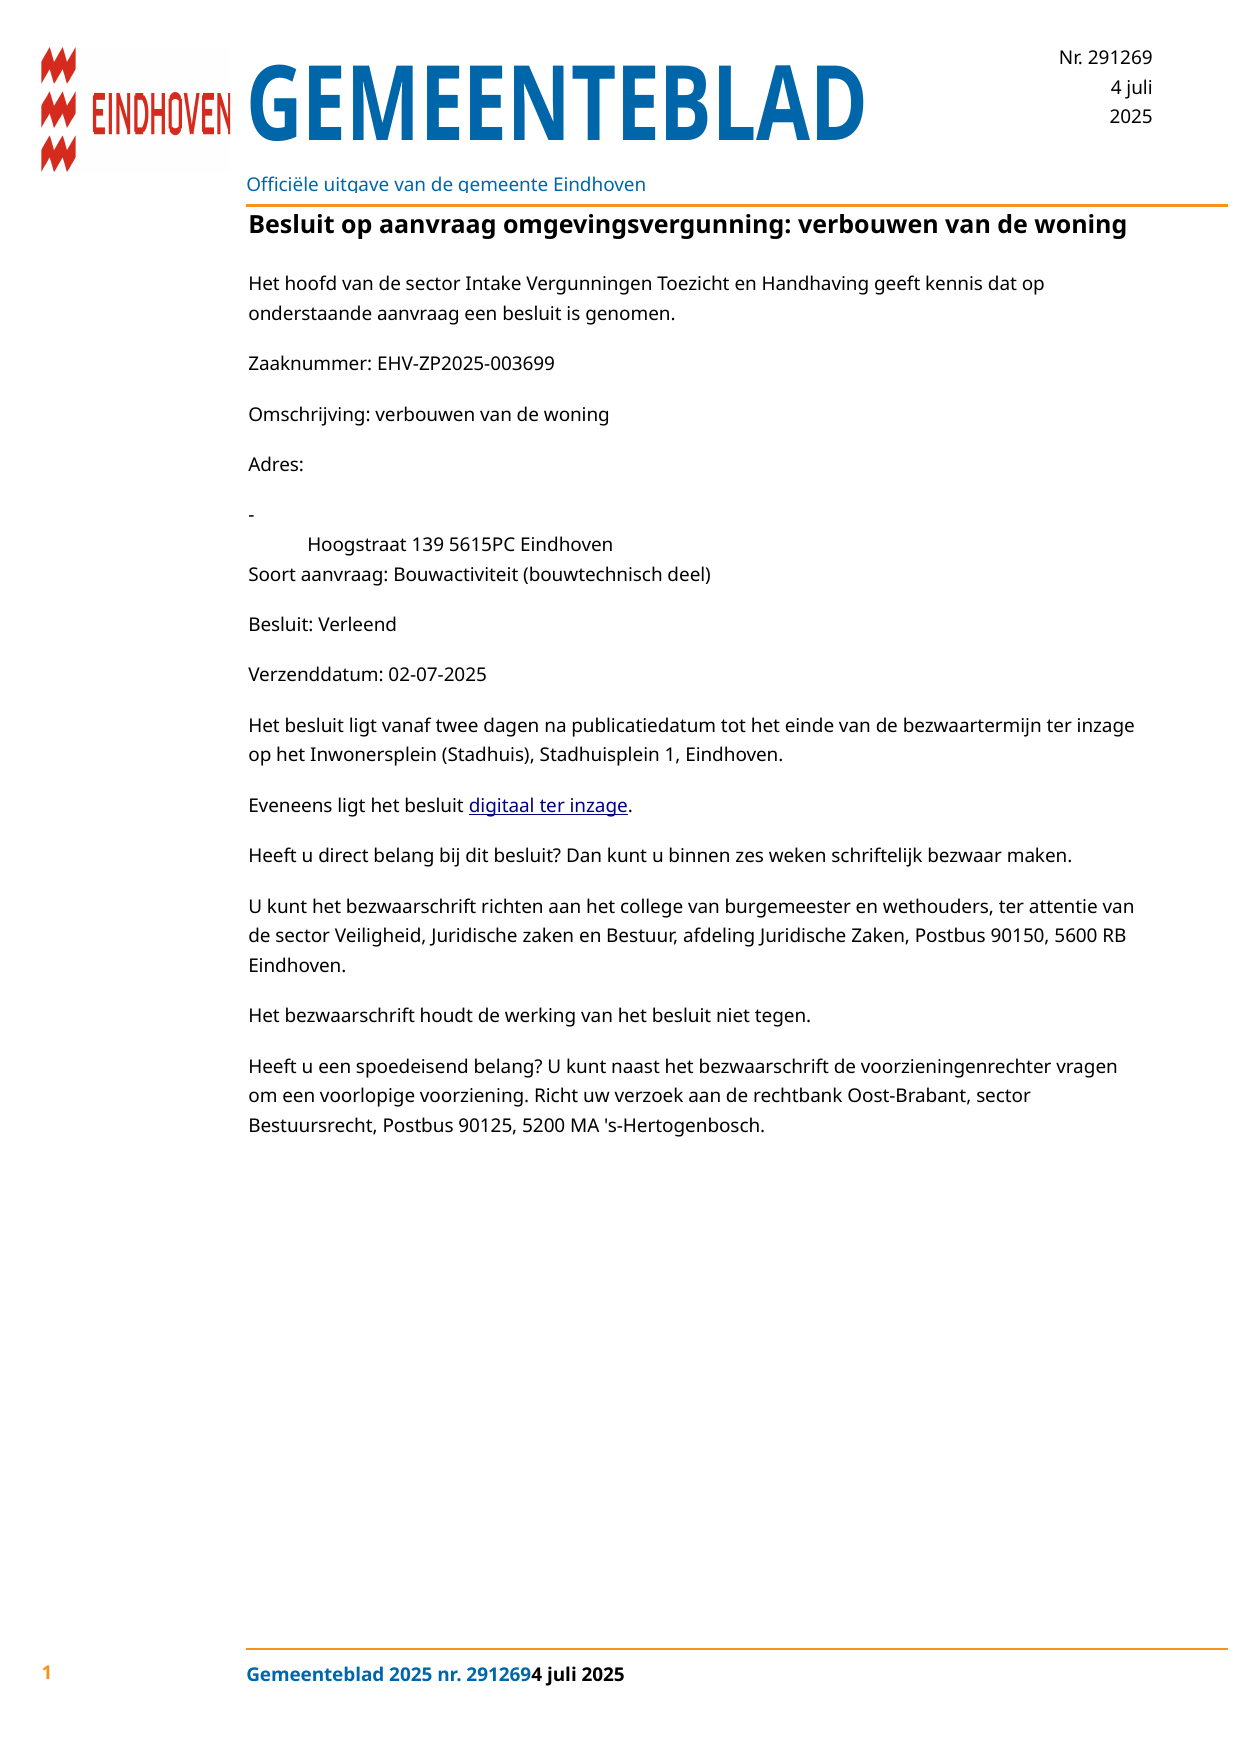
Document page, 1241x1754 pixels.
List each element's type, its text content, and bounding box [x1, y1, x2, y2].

text Zaaknummer: EHV-ZP2025-003699 [248, 350, 1152, 376]
text Besluit op aanvraag omgevingsvergunning: verbouwen van de woning [248, 207, 1152, 241]
text Omschrijving: verbouwen van de woning [248, 401, 1152, 426]
text Het hoofd van de sector Intake Vergunningen Toezicht en Handhaving geeft kennis dat op onderstaande aanvraag een besluit is genomen. [248, 270, 1152, 326]
text Verzenddatum: 02-07-2025 [248, 662, 1152, 687]
text Heeft u direct belang bij dit besluit? Dan kunt u binnen zes weken schriftelijk bezwaar maken. [248, 842, 1152, 868]
text Eveneens ligt het besluit digitaal ter inzage. [248, 792, 1152, 818]
text Besluit: Verleend [248, 611, 1152, 637]
list Hoogstraat 139 5615PC Eindhoven [248, 531, 1152, 557]
picture [41, 47, 231, 172]
text Adres: [248, 451, 1152, 477]
text Soort aanvraag: Bouwactiviteit (bouwtechnisch deel) [248, 561, 1152, 586]
text Heeft u een spoedeisend belang? U kunt naast het bezwaarschrift de voorzieningenrechter vragen om een voorlopige voorziening. Richt uw verzoek aan de rechtbank Oost-Brabant, sector Bestuursrecht, Postbus 90125, 5200 MA 's-Hertogenbosch. [248, 1053, 1152, 1138]
text Het besluit ligt vanaf twee dagen na publicatiedatum tot het einde van de bezwaartermijn ter inzage op het Inwonersplein (Stadhuis), Stadhuisplein 1, Eindhoven. [248, 712, 1152, 767]
text Het bezwaarschrift houdt de werking van het besluit niet tegen. [248, 1002, 1152, 1028]
text U kunt het bezwaarschrift richten aan het college van burgemeester en wethouders, ter attentie van de sector Veiligheid, Juridische zaken en Bestuur, afdeling Juridische Zaken, Postbus 90150, 5600 RB Eindhoven. [248, 893, 1152, 978]
